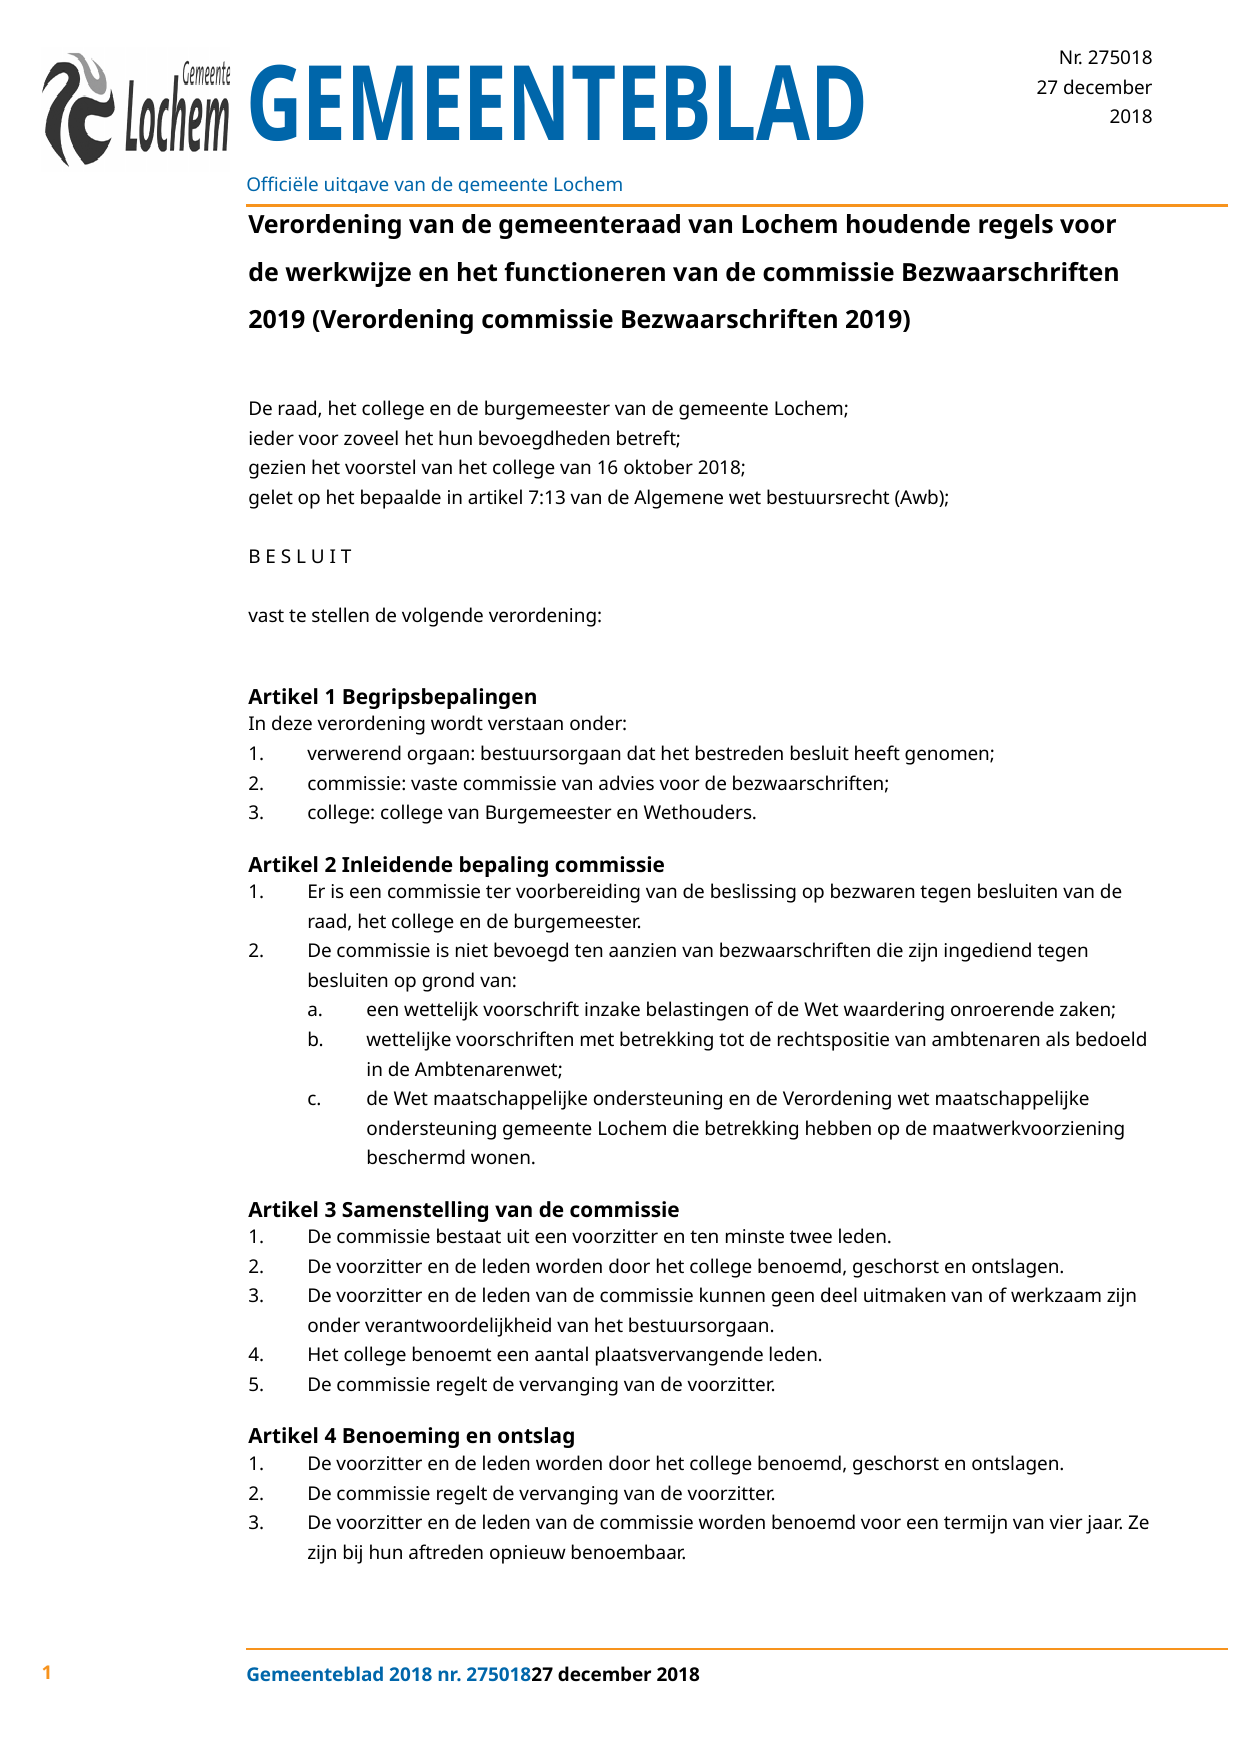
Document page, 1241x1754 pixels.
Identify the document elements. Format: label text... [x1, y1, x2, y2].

text B E S L U I T [248, 543, 1152, 569]
list Er is een commissie ter voorbereiding van de beslissing op bezwaren tegen besluiten van de raad, het college en de burgemeester. [248, 878, 1152, 933]
picture [41, 47, 231, 172]
list De voorzitter en de leden worden door het college benoemd, geschorst en ontslagen. [248, 1253, 1152, 1279]
list De commissie regelt de vervanging van de voorzitter. [248, 1371, 1152, 1397]
text gelet op het bepaalde in artikel 7:13 van de Algemene wet bestuursrecht (Awb); [248, 484, 1152, 509]
text De raad, het college en de burgemeester van de gemeente Lochem; [248, 395, 1152, 421]
text Artikel 3 Samenstelling van de commissie [248, 1195, 1152, 1223]
text Artikel 4 Benoeming en ontslag [248, 1422, 1152, 1450]
list de Wet maatschappelijke ondersteuning en de Verordening wet maatschappelijke ondersteuning gemeente Lochem die betrekking hebben op de maatwerkvoorziening beschermd wonen. [307, 1085, 1152, 1170]
list verwerend orgaan: bestuursorgaan dat het bestreden besluit heeft genomen; [248, 740, 1152, 766]
list De voorzitter en de leden van de commissie kunnen geen deel uitmaken van of werkzaam zijn onder verantwoordelijkheid van het bestuursorgaan. [248, 1282, 1152, 1338]
text Verordening van de gemeenteraad van Lochem houdende regels voor de werkwijze en het functioneren van de commissie Bezwaarschriften 2019 (Verordening commissie Bezwaarschriften 2019) [248, 207, 1152, 336]
text ieder voor zoveel het hun bevoegdheden betreft; [248, 425, 1152, 450]
list De voorzitter en de leden van de commissie worden benoemd voor een termijn van vier jaar. Ze zijn bij hun aftreden opnieuw benoembaar. [248, 1509, 1152, 1564]
list college: college van Burgemeester en Wethouders. [248, 799, 1152, 825]
text vast te stellen de volgende verordening: [248, 602, 1152, 628]
list De commissie bestaat uit een voorzitter en ten minste twee leden. [248, 1223, 1152, 1249]
list De commissie is niet bevoegd ten aanzien van bezwaarschriften die zijn ingediend tegen besluiten op grond van: [248, 937, 1152, 993]
text Artikel 2 Inleidende bepaling commissie [248, 850, 1152, 878]
text In deze verordening wordt verstaan onder: [248, 711, 1152, 736]
text gezien het voorstel van het college van 16 oktober 2018; [248, 454, 1152, 480]
list een wettelijk voorschrift inzake belastingen of de Wet waardering onroerende zaken; [307, 997, 1152, 1022]
list De voorzitter en de leden worden door het college benoemd, geschorst en ontslagen. [248, 1450, 1152, 1476]
list De commissie regelt de vervanging van de voorzitter. [248, 1480, 1152, 1505]
text Artikel 1 Begripsbepalingen [248, 682, 1152, 711]
list Het college benoemt een aantal plaatsvervangende leden. [248, 1342, 1152, 1367]
list wettelijke voorschriften met betrekking tot de rechtspositie van ambtenaren als bedoeld in de Ambtenarenwet; [307, 1026, 1152, 1081]
list commissie: vaste commissie van advies voor de bezwaarschriften; [248, 770, 1152, 796]
